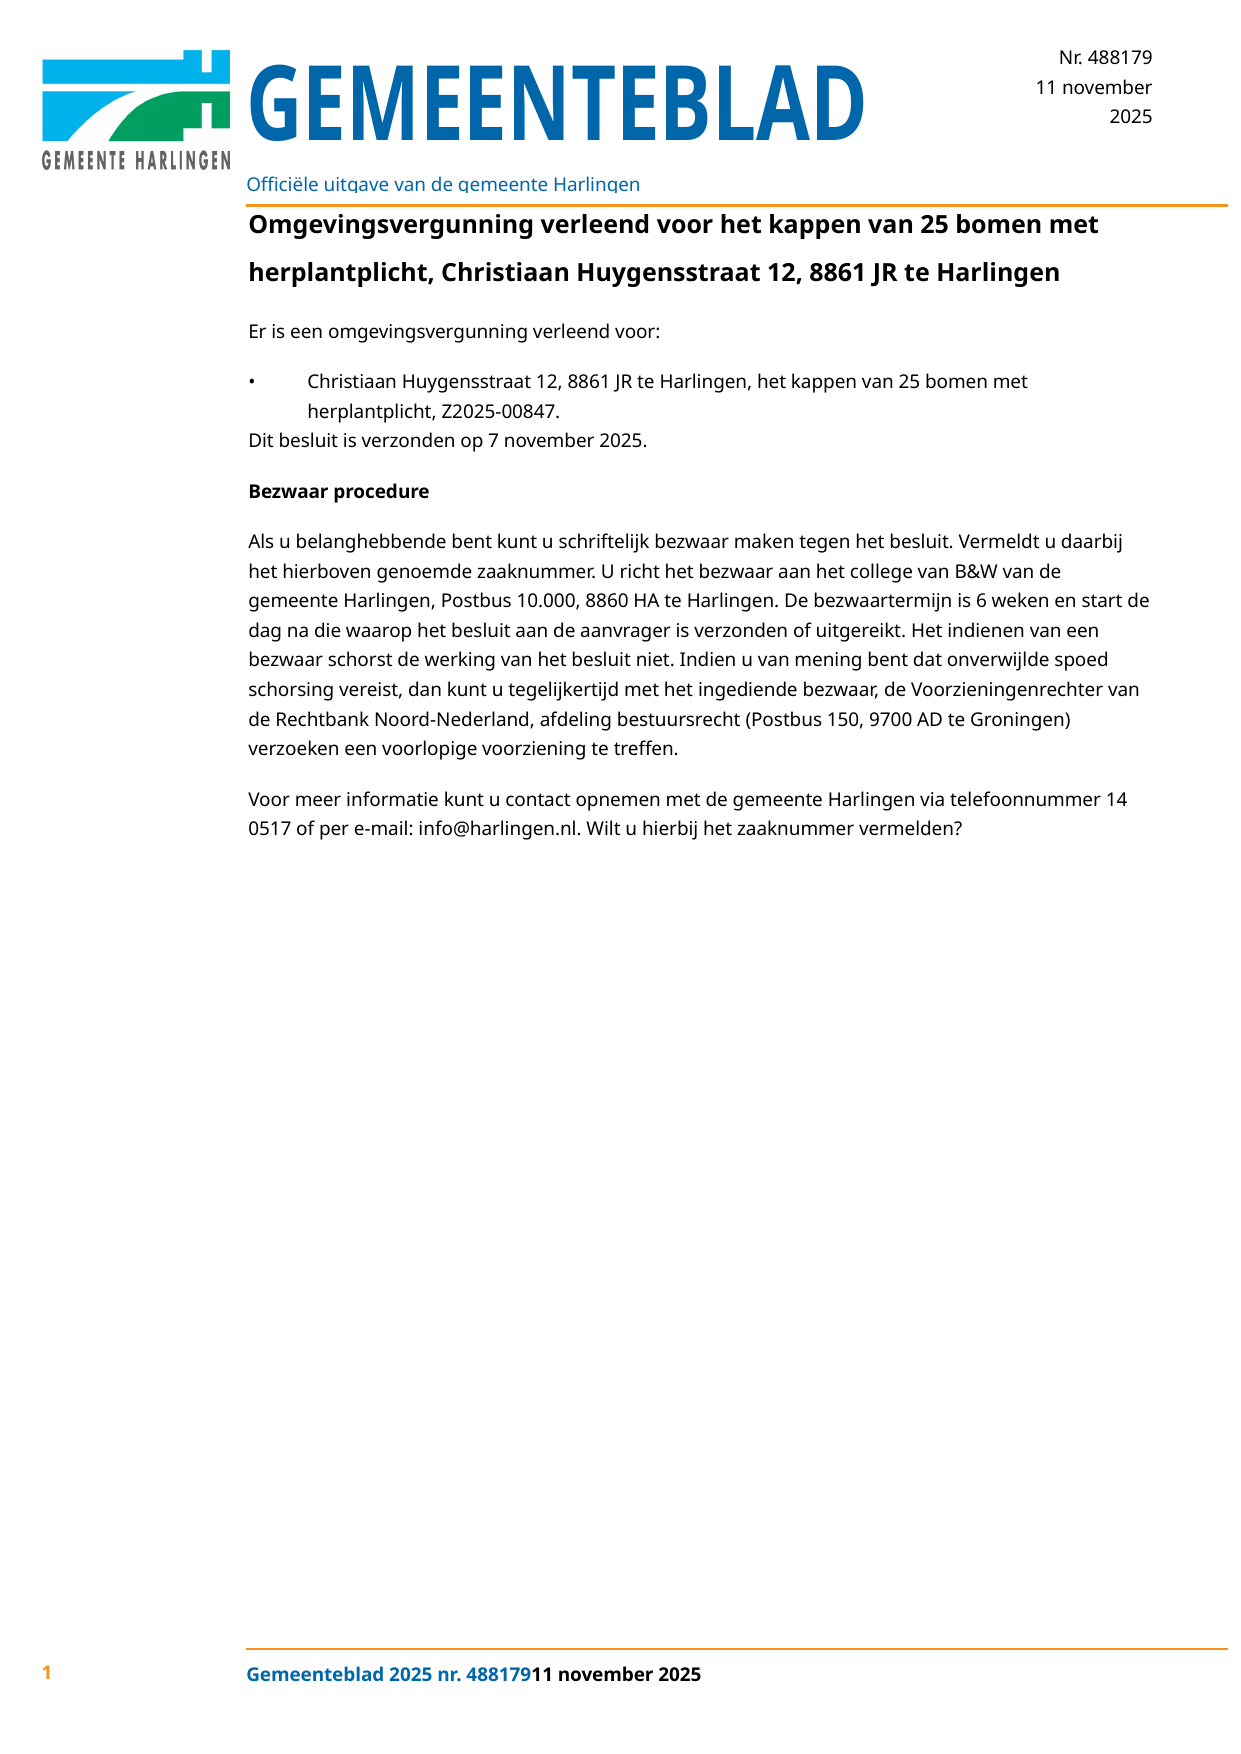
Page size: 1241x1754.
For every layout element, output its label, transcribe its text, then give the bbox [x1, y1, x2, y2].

text Dit besluit is verzonden op 7 november 2025. [248, 427, 1152, 453]
list Christiaan Huygensstraat 12, 8861 JR te Harlingen, het kappen van 25 bomen met herplantplicht, Z2025-00847. [248, 368, 1152, 424]
text Voor meer informatie kunt u contact opnemen met de gemeente Harlingen via telefoonnummer 14 0517 of per e-mail: info@harlingen.nl. Wilt u hierbij het zaaknummer vermelden? [248, 786, 1152, 841]
text Er is een omgevingsvergunning verleend voor: [248, 318, 1152, 344]
text Omgevingsvergunning verleend voor het kappen van 25 bomen met herplantplicht, Christiaan Huygensstraat 12, 8861 JR te Harlingen [248, 207, 1152, 288]
picture [41, 47, 231, 172]
text Bezwaar procedure [248, 478, 1152, 504]
text Als u belanghebbende bent kunt u schriftelijk bezwaar maken tegen het besluit. Vermeldt u daarbij het hierboven genoemde zaaknummer. U richt het bezwaar aan het college van B&W van de gemeente Harlingen, Postbus 10.000, 8860 HA te Harlingen. De bezwaartermijn is 6 weken en start de dag na die waarop het besluit aan de aanvrager is verzonden of uitgereikt. Het indienen van een bezwaar schorst de werking van het besluit niet. Indien u van mening bent dat onverwijlde spoed schorsing vereist, dan kunt u tegelijkertijd met het ingediende bezwaar, de Voorzieningenrechter van de Rechtbank Noord-Nederland, afdeling bestuursrecht (Postbus 150, 9700 AD te Groningen) verzoeken een voorlopige voorziening te treffen. [248, 528, 1152, 761]
